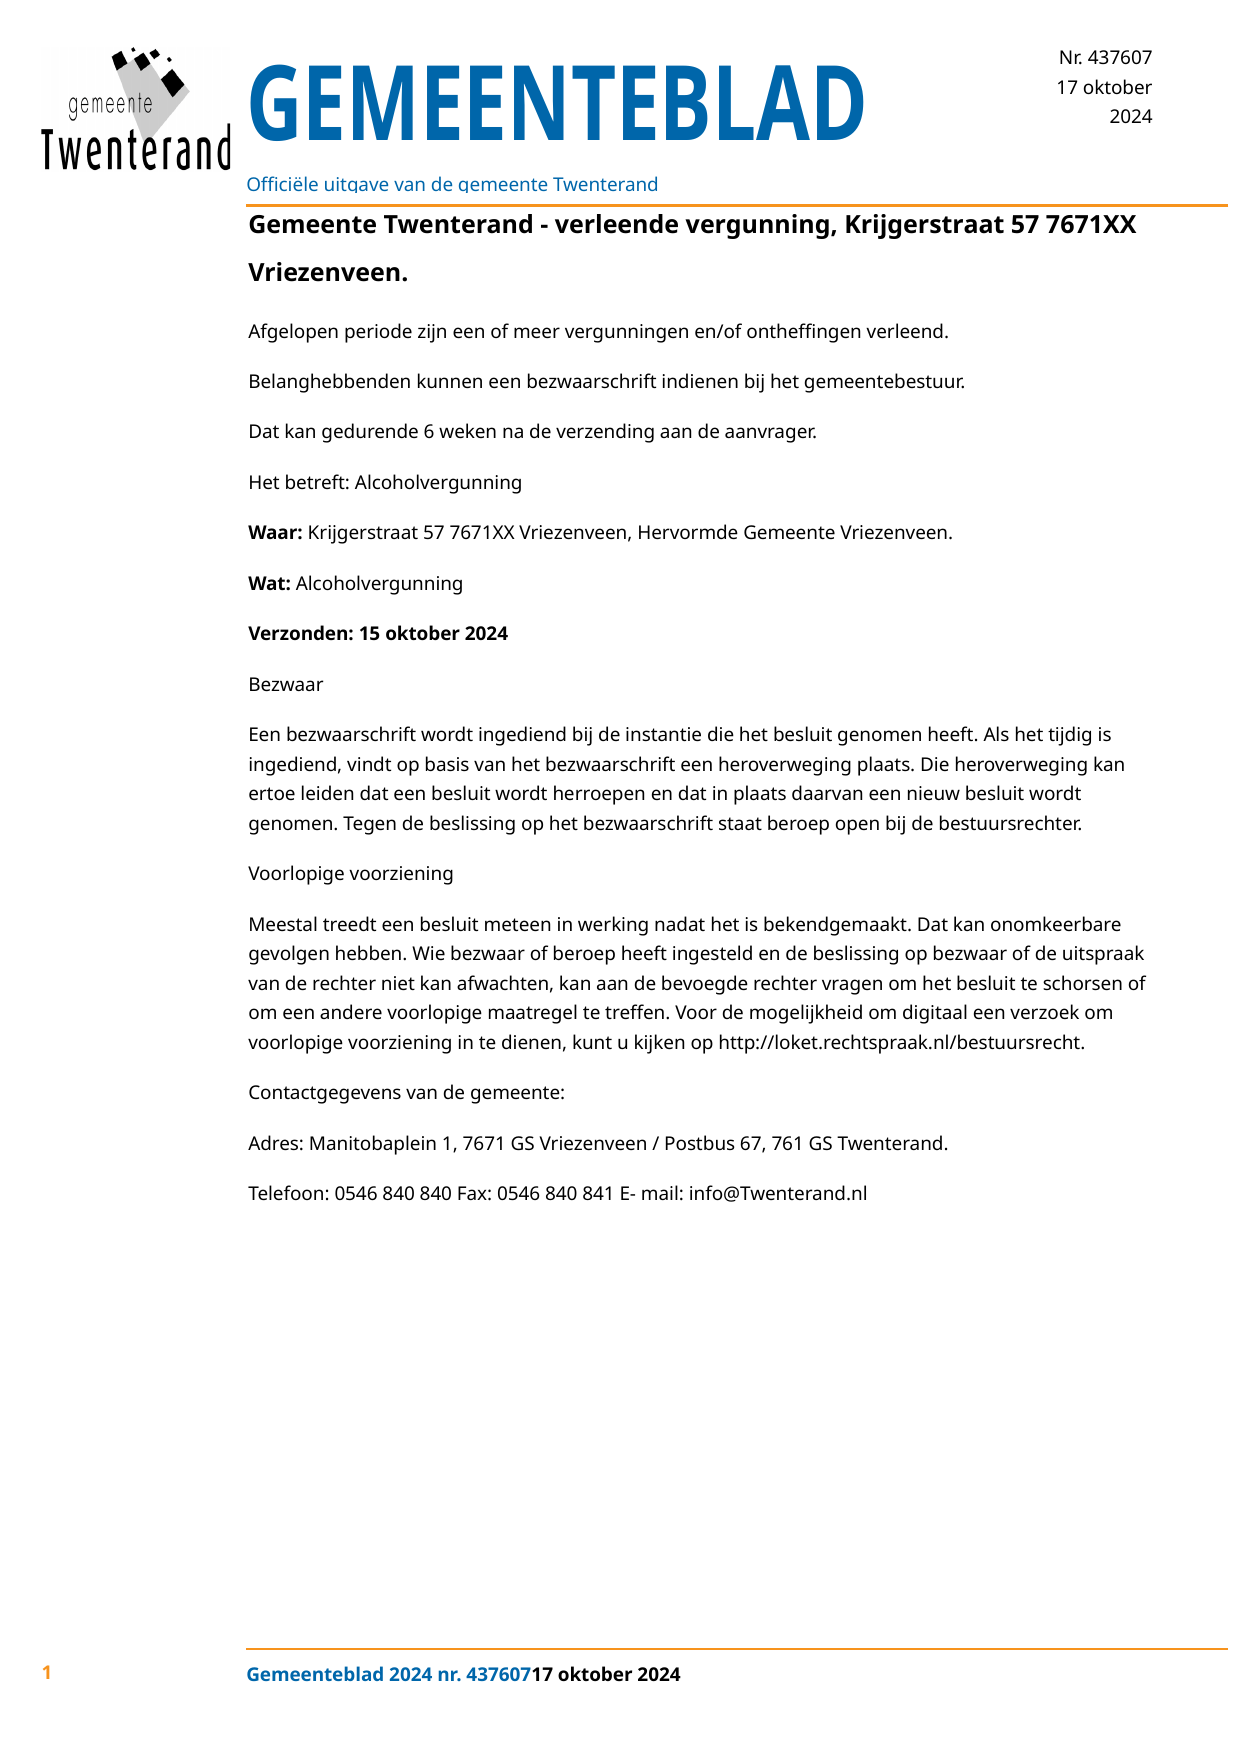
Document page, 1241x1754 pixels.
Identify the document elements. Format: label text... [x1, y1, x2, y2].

text Wat: Alcoholvergunning [248, 570, 1152, 596]
text Meestal treedt een besluit meteen in werking nadat het is bekendgemaakt. Dat kan onomkeerbare gevolgen hebben. Wie bezwaar of beroep heeft ingesteld en de beslissing op bezwaar of de uitspraak van de rechter niet kan afwachten, kan aan de bevoegde rechter vragen om het besluit te schorsen of om een andere voorlopige maatregel te treffen. Voor de mogelijkheid om digitaal een verzoek om voorlopige voorziening in te dienen, kunt u kijken op http://loket.rechtspraak.nl/bestuursrecht. [248, 911, 1152, 1055]
text Afgelopen periode zijn een of meer vergunningen en/of ontheffingen verleend. [248, 318, 1152, 344]
text Contactgegevens van de gemeente: [248, 1079, 1152, 1105]
text Waar: Krijgerstraat 57 7671XX Vriezenveen, Hervormde Gemeente Vriezenveen. [248, 519, 1152, 545]
text Het betreft: Alcoholvergunning [248, 469, 1152, 495]
text Telefoon: 0546 840 840 Fax: 0546 840 841 E- mail: info@Twenterand.nl [248, 1180, 1152, 1206]
picture [41, 47, 231, 172]
text Voorlopige voorziening [248, 860, 1152, 886]
text Adres: Manitobaplein 1, 7671 GS Vriezenveen / Postbus 67, 761 GS Twenterand. [248, 1130, 1152, 1156]
text Bezwaar [248, 671, 1152, 697]
text Verzonden: 15 oktober 2024 [248, 620, 1152, 646]
text Belanghebbenden kunnen een bezwaarschrift indienen bij het gemeentebestuur. [248, 368, 1152, 394]
text Gemeente Twenterand - verleende vergunning, Krijgerstraat 57 7671XX Vriezenveen. [248, 207, 1152, 288]
text Een bezwaarschrift wordt ingediend bij de instantie die het besluit genomen heeft. Als het tijdig is ingediend, vindt op basis van het bezwaarschrift een heroverweging plaats. Die heroverweging kan ertoe leiden dat een besluit wordt herroepen en dat in plaats daarvan een nieuw besluit wordt genomen. Tegen de beslissing op het bezwaarschrift staat beroep open bij de bestuursrechter. [248, 721, 1152, 836]
text Dat kan gedurende 6 weken na de verzending aan de aanvrager. [248, 419, 1152, 444]
